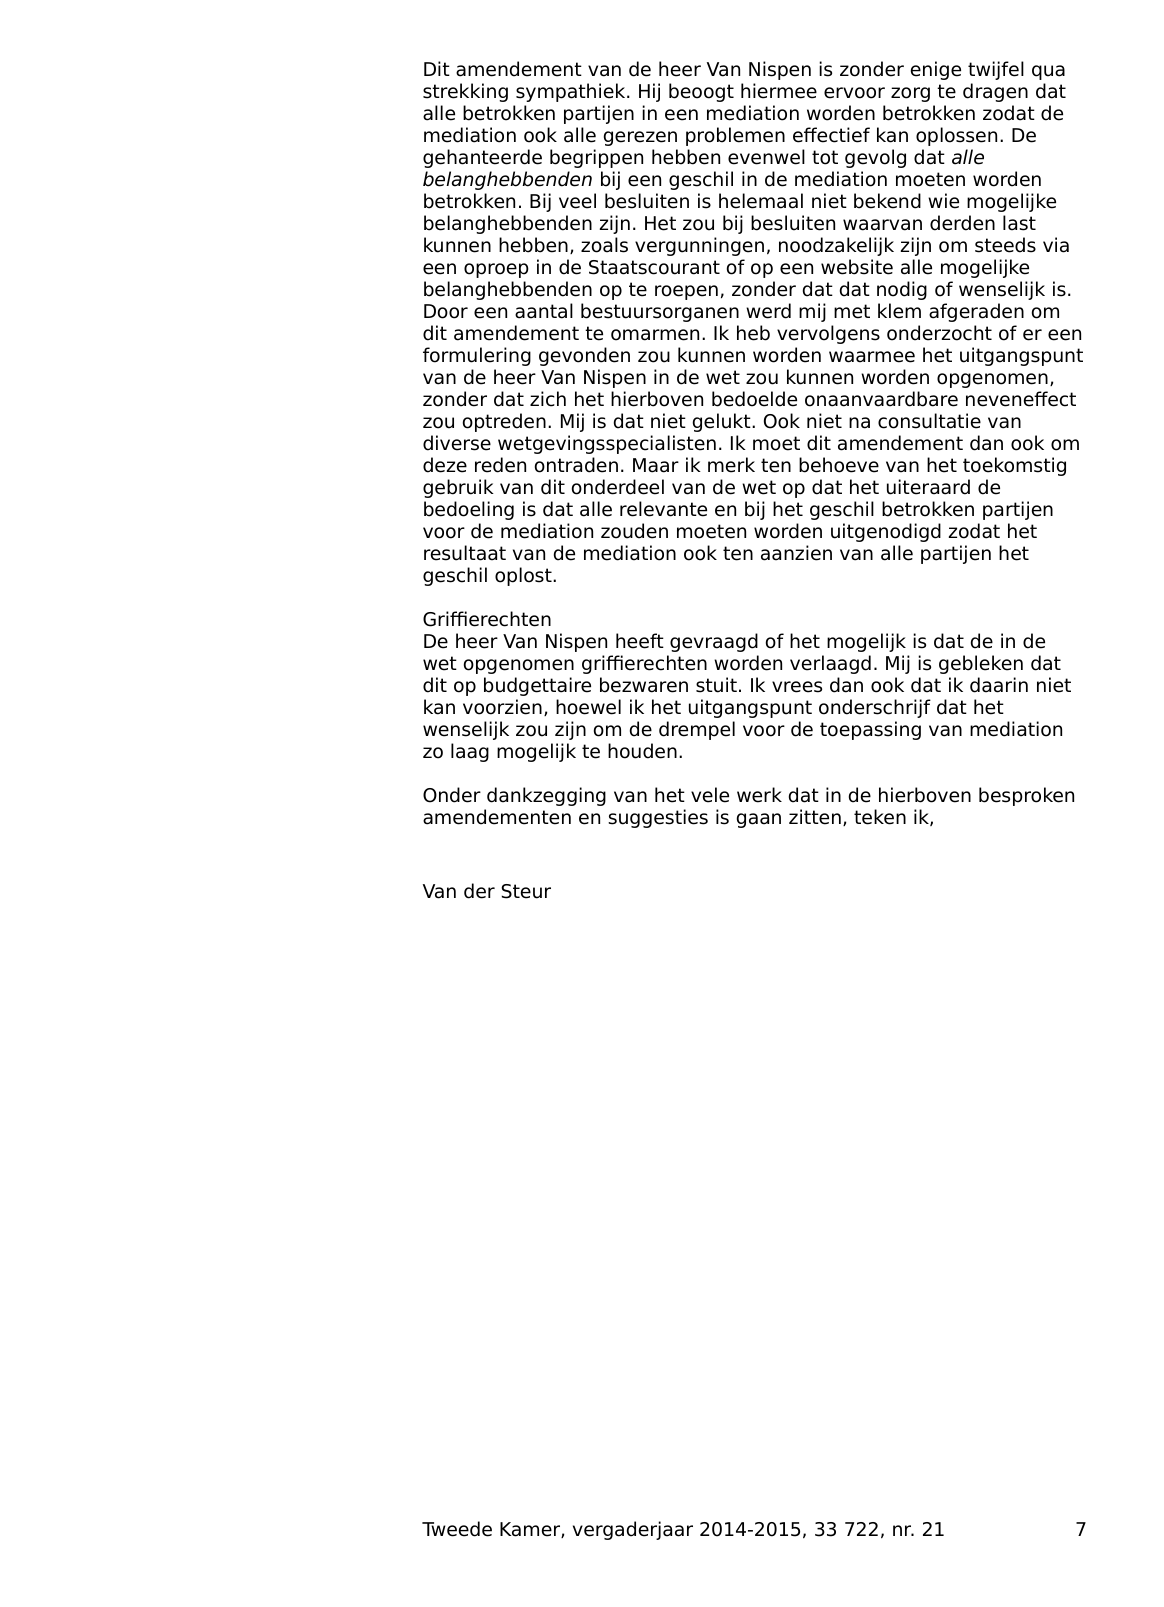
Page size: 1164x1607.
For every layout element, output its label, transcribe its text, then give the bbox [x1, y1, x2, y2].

text Griffierechten [422, 609, 1087, 631]
text Onder dankzegging van het vele werk dat in de hierboven besproken amendementen en suggesties is gaan zitten, teken ik, [422, 785, 1087, 829]
text Door een aantal bestuursorganen werd mij met klem afgeraden om dit amendement te omarmen. Ik heb vervolgens onderzocht of er een formulering gevonden zou kunnen worden waarmee het uitgangspunt van de heer Van Nispen in de wet zou kunnen worden opgenomen, zonder dat zich het hierboven bedoelde onaanvaardbare neveneffect zou optreden. Mij is dat niet gelukt. Ook niet na consultatie van diverse wetgevingsspecialisten. Ik moet dit amendement dan ook om deze reden ontraden. Maar ik merk ten behoeve van het toekomstig gebruik van dit onderdeel van de wet op dat het uiteraard de bedoeling is dat alle relevante en bij het geschil betrokken partijen voor de mediation zouden moeten worden uitgenodigd zodat het resultaat van de mediation ook ten aanzien van alle partijen het geschil oplost. [422, 301, 1087, 587]
text Van der Steur [422, 859, 1087, 903]
text De heer Van Nispen heeft gevraagd of het mogelijk is dat de in de wet opgenomen griffierechten worden verlaagd. Mij is gebleken dat dit op budgettaire bezwaren stuit. Ik vrees dan ook dat ik daarin niet kan voorzien, hoewel ik het uitgangspunt onderschrijf dat het wenselijk zou zijn om de drempel voor de toepassing van mediation zo laag mogelijk te houden. [422, 631, 1087, 763]
text Dit amendement van de heer Van Nispen is zonder enige twijfel qua strekking sympathiek. Hij beoogt hiermee ervoor zorg te dragen dat alle betrokken partijen in een mediation worden betrokken zodat de mediation ook alle gerezen problemen effectief kan oplossen. De gehanteerde begrippen hebben evenwel tot gevolg dat alle belanghebbenden bij een geschil in de mediation moeten worden betrokken. Bij veel besluiten is helemaal niet bekend wie mogelijke belanghebbenden zijn. Het zou bij besluiten waarvan derden last kunnen hebben, zoals vergunningen, noodzakelijk zijn om steeds via een oproep in de Staatscourant of op een website alle mogelijke belanghebbenden op te roepen, zonder dat dat nodig of wenselijk is. [422, 59, 1087, 301]
